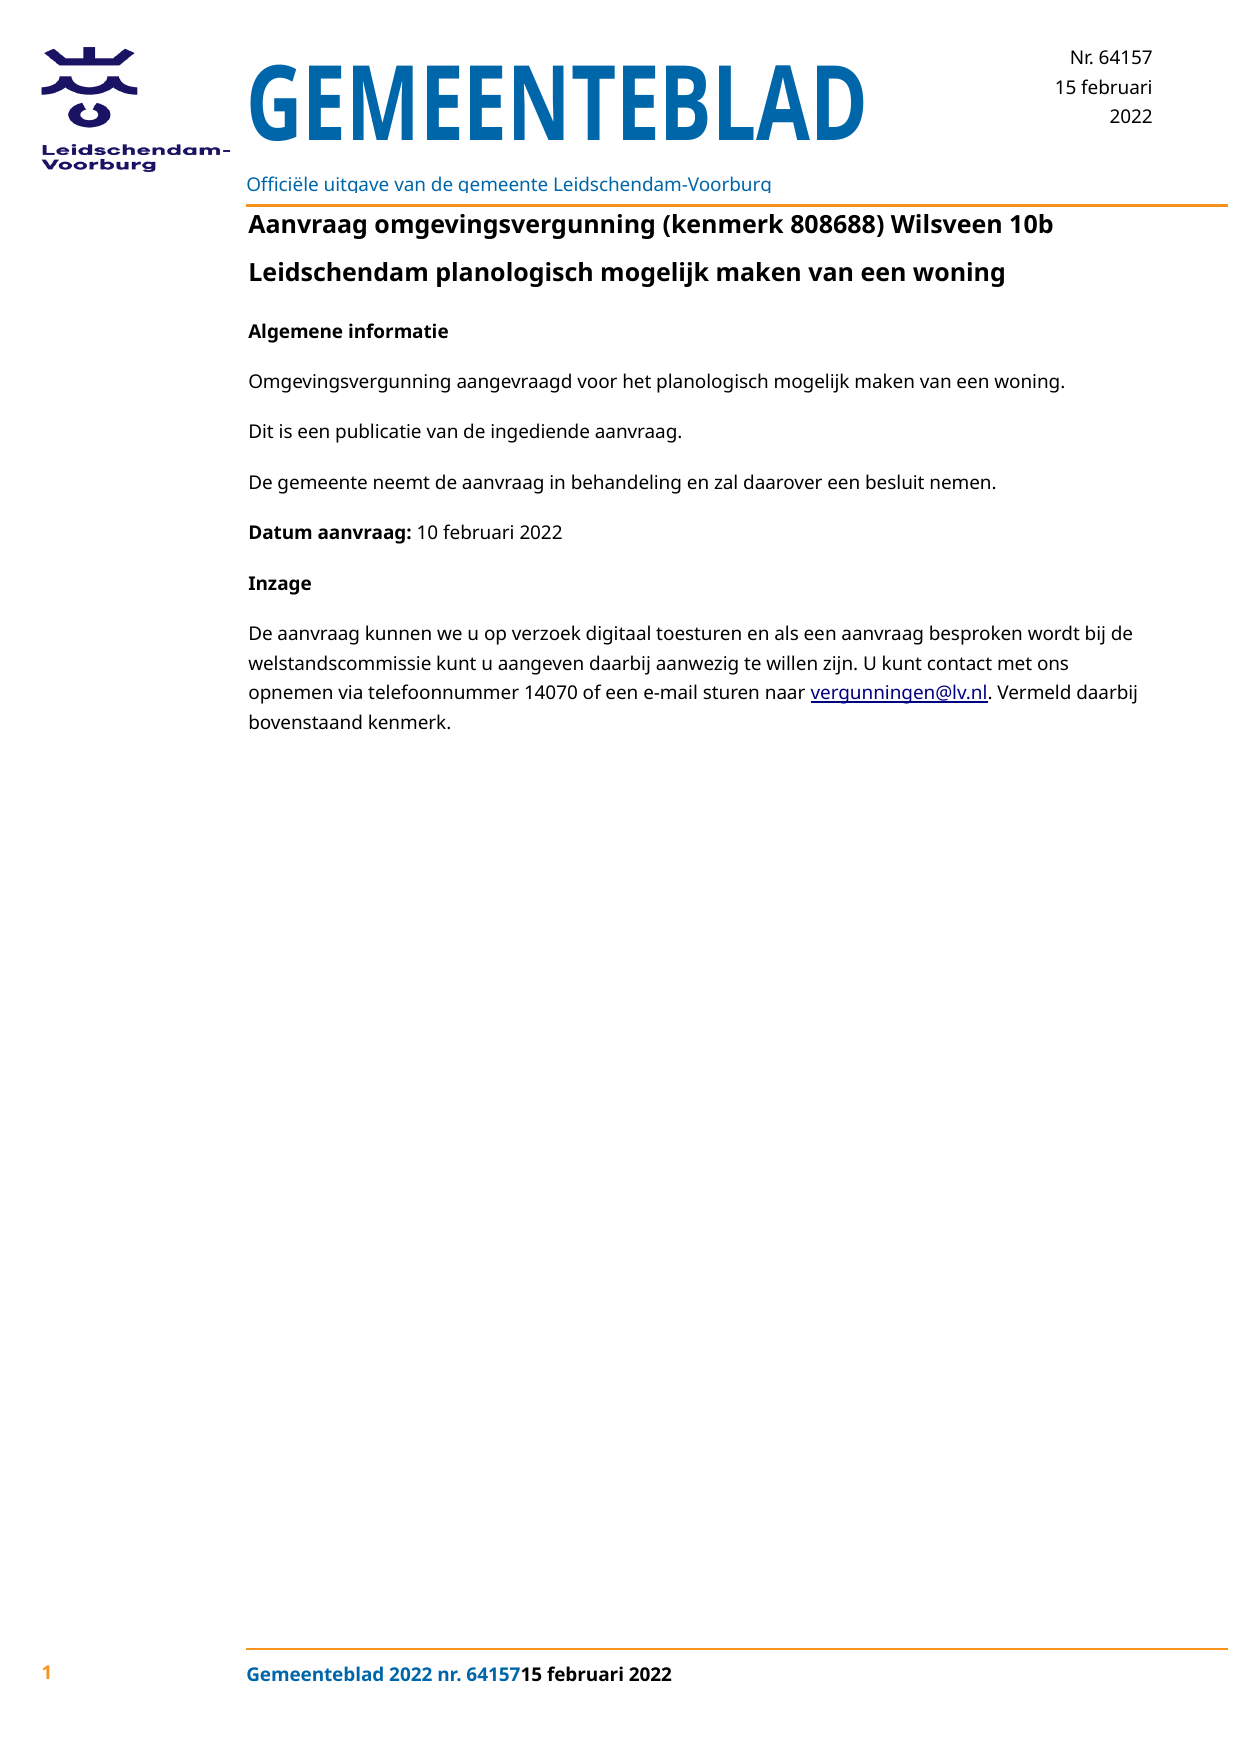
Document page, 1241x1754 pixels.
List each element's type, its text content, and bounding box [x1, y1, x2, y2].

text Inzage [248, 570, 1152, 596]
text Algemene informatie [248, 318, 1152, 344]
text De aanvraag kunnen we u op verzoek digitaal toesturen en als een aanvraag besproken wordt bij de welstandscommissie kunt u aangeven daarbij aanwezig te willen zijn. U kunt contact met ons opnemen via telefoonnummer 14070 of een e-mail sturen naar vergunningen@lv.nl. Vermeld daarbij bovenstaand kenmerk. [248, 620, 1152, 735]
text Omgevingsvergunning aangevraagd voor het planologisch mogelijk maken van een woning. [248, 368, 1152, 394]
text Datum aanvraag: 10 februari 2022 [248, 519, 1152, 545]
text Aanvraag omgevingsvergunning (kenmerk 808688) Wilsveen 10b Leidschendam planologisch mogelijk maken van een woning [248, 207, 1152, 288]
picture [41, 47, 231, 172]
text De gemeente neemt de aanvraag in behandeling en zal daarover een besluit nemen. [248, 469, 1152, 495]
text Dit is een publicatie van de ingediende aanvraag. [248, 419, 1152, 444]
